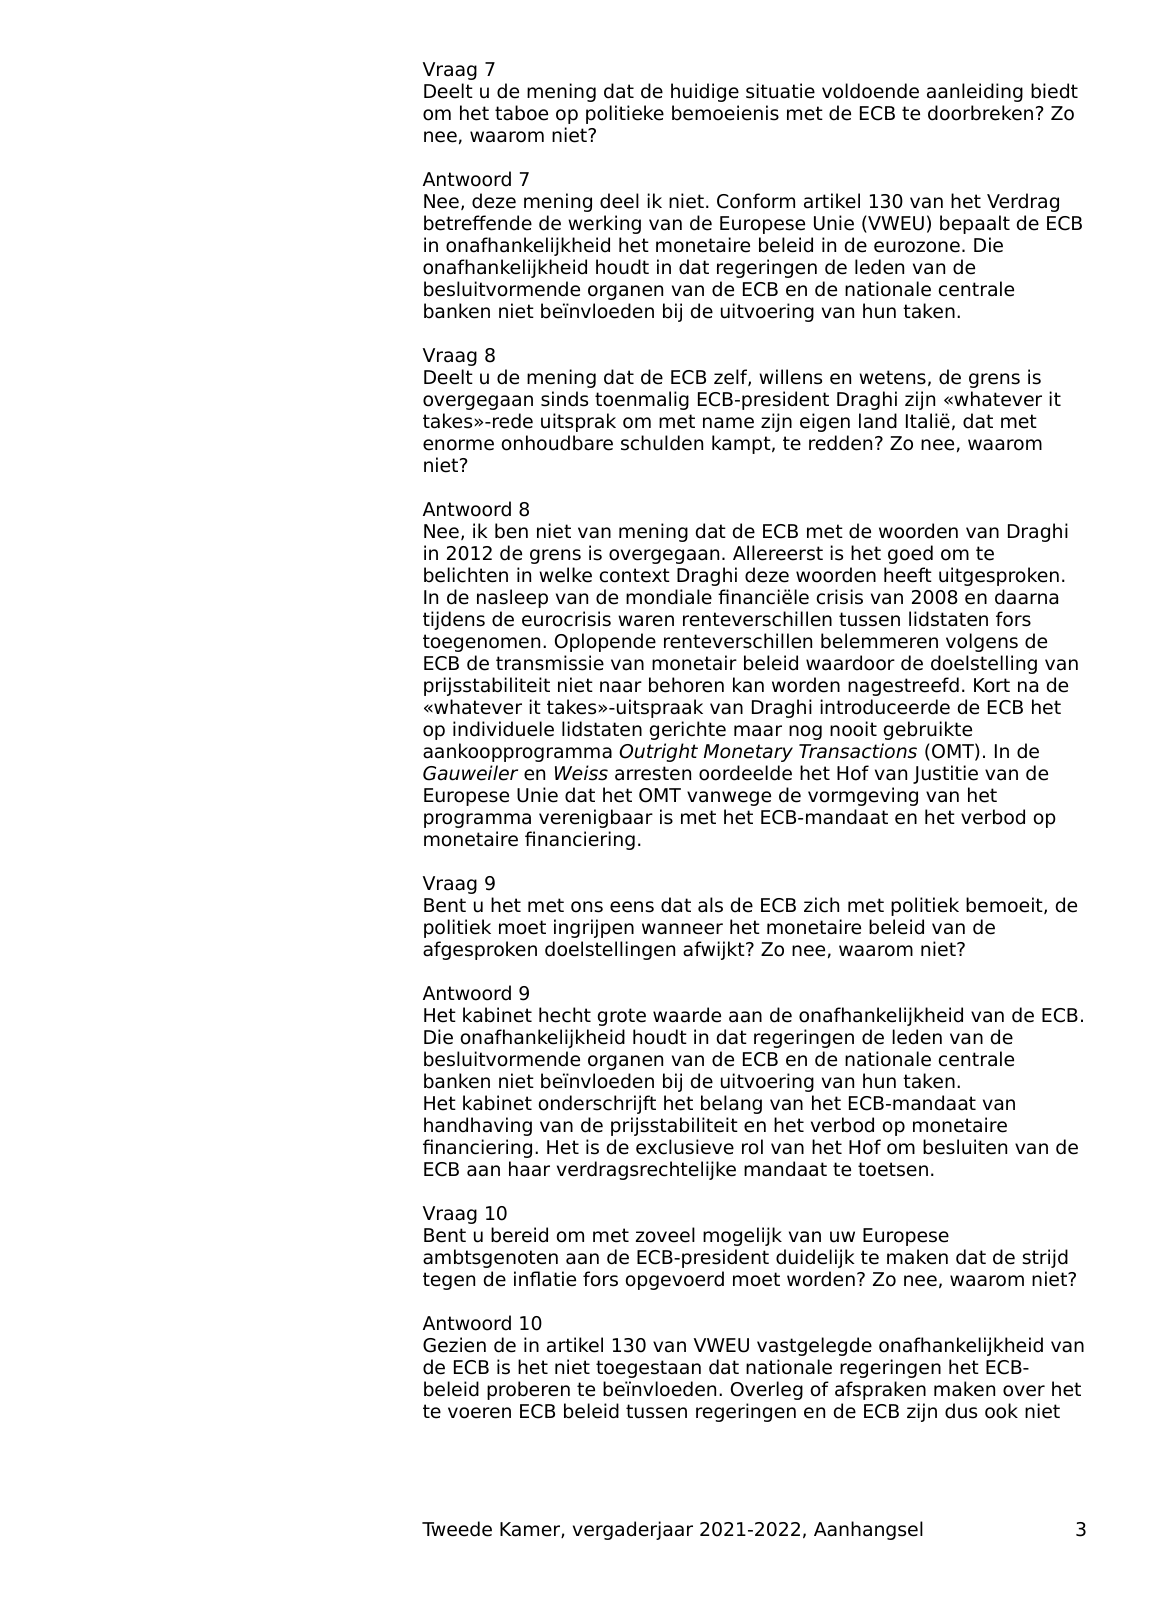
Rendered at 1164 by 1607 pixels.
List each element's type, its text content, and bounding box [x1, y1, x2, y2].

text Vraag 8 [422, 345, 1087, 367]
text Deelt u de mening dat de huidige situatie voldoende aanleiding biedt om het taboe op politieke bemoeienis met de ECB te doorbreken? Zo nee, waarom niet? [422, 81, 1087, 147]
text Vraag 10 [422, 1203, 1087, 1225]
text Vraag 7 [422, 59, 1087, 81]
text Antwoord 8 [422, 499, 1087, 521]
text Deelt u de mening dat de ECB zelf, willens en wetens, de grens is overgegaan sinds toenmalig ECB-president Draghi zijn «whatever it takes»-rede uitsprak om met name zijn eigen land Italië, dat met enorme onhoudbare schulden kampt, te redden? Zo nee, waarom niet? [422, 367, 1087, 477]
text Vraag 9 [422, 873, 1087, 895]
text Bent u bereid om met zoveel mogelijk van uw Europese ambtsgenoten aan de ECB-president duidelijk te maken dat de strijd tegen de inflatie fors opgevoerd moet worden? Zo nee, waarom niet? [422, 1225, 1087, 1291]
text Het kabinet onderschrijft het belang van het ECB-mandaat van handhaving van de prijsstabiliteit en het verbod op monetaire financiering. Het is de exclusieve rol van het Hof om besluiten van de ECB aan haar verdragsrechtelijke mandaat te toetsen. [422, 1093, 1087, 1181]
text Antwoord 10 [422, 1313, 1087, 1335]
text Het kabinet hecht grote waarde aan de onafhankelijkheid van de ECB. Die onafhankelijkheid houdt in dat regeringen de leden van de besluitvormende organen van de ECB en de nationale centrale banken niet beïnvloeden bij de uitvoering van hun taken. [422, 1005, 1087, 1093]
text Gezien de in artikel 130 van VWEU vastgelegde onafhankelijkheid van de ECB is het niet toegestaan dat nationale regeringen het ECB-beleid proberen te beïnvloeden. Overleg of afspraken maken over het te voeren ECB beleid tussen regeringen en de ECB zijn dus ook niet [422, 1335, 1087, 1423]
text Nee, deze mening deel ik niet. Conform artikel 130 van het Verdrag betreffende de werking van de Europese Unie (VWEU) bepaalt de ECB in onafhankelijkheid het monetaire beleid in de eurozone. Die onafhankelijkheid houdt in dat regeringen de leden van de besluitvormende organen van de ECB en de nationale centrale banken niet beïnvloeden bij de uitvoering van hun taken. [422, 191, 1087, 323]
text Antwoord 9 [422, 983, 1087, 1005]
text Nee, ik ben niet van mening dat de ECB met de woorden van Draghi in 2012 de grens is overgegaan. Allereerst is het goed om te belichten in welke context Draghi deze woorden heeft uitgesproken. In de nasleep van de mondiale financiële crisis van 2008 en daarna tijdens de eurocrisis waren renteverschillen tussen lidstaten fors toegenomen. Oplopende renteverschillen belemmeren volgens de ECB de transmissie van monetair beleid waardoor de doelstelling van prijsstabiliteit niet naar behoren kan worden nagestreefd. Kort na de «whatever it takes»-uitspraak van Draghi introduceerde de ECB het op individuele lidstaten gerichte maar nog nooit gebruikte aankoopprogramma Outright Monetary Transactions (OMT). In de Gauweiler en Weiss arresten oordeelde het Hof van Justitie van de Europese Unie dat het OMT vanwege de vormgeving van het programma verenigbaar is met het ECB-mandaat en het verbod op monetaire financiering. [422, 521, 1087, 851]
text Bent u het met ons eens dat als de ECB zich met politiek bemoeit, de politiek moet ingrijpen wanneer het monetaire beleid van de afgesproken doelstellingen afwijkt? Zo nee, waarom niet? [422, 895, 1087, 961]
text Antwoord 7 [422, 169, 1087, 191]
